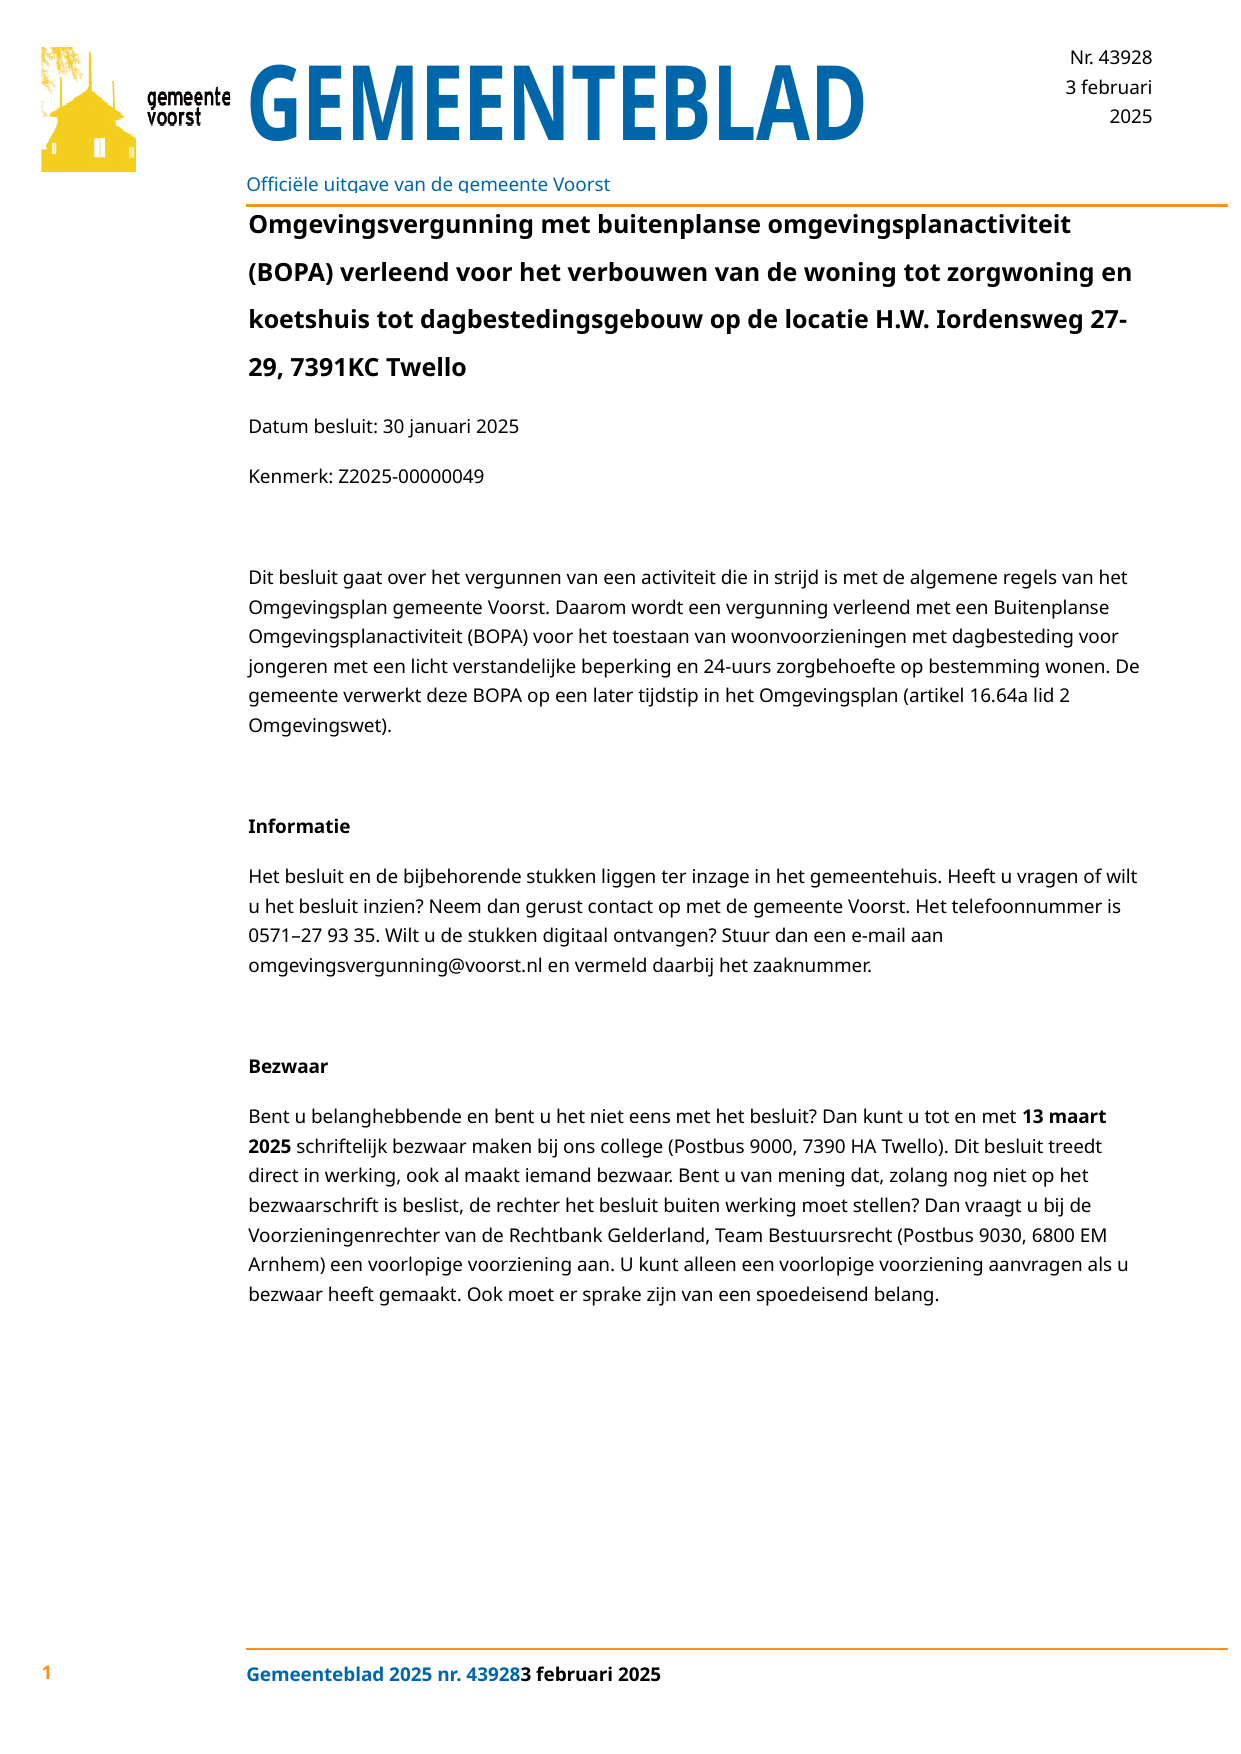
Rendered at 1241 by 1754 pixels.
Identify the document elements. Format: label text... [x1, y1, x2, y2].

text Informatie [248, 813, 1152, 839]
text Datum besluit: 30 januari 2025 [248, 413, 1152, 439]
text Dit besluit gaat over het vergunnen van een activiteit die in strijd is met de algemene regels van het Omgevingsplan gemeente Voorst. Daarom wordt een vergunning verleend met een Buitenplanse Omgevingsplanactiviteit (BOPA) voor het toestaan van woonvoorzieningen met dagbesteding voor jongeren met een licht verstandelijke beperking en 24-uurs zorgbehoefte op bestemming wonen. De gemeente verwerkt deze BOPA op een later tijdstip in het Omgevingsplan (artikel 16.64a lid 2 Omgevingswet). [248, 564, 1152, 738]
picture [41, 47, 231, 172]
text Het besluit en de bijbehorende stukken liggen ter inzage in het gemeentehuis. Heeft u vragen of wilt u het besluit inzien? Neem dan gerust contact op met de gemeente Voorst. Het telefoonnummer is 0571–27 93 35. Wilt u de stukken digitaal ontvangen? Stuur dan een e-mail aan omgevingsvergunning@voorst.nl en vermeld daarbij het zaaknummer. [248, 863, 1152, 978]
text Bent u belanghebbende en bent u het niet eens met het besluit? Dan kunt u tot en met 13 maart 2025 schriftelijk bezwaar maken bij ons college (Postbus 9000, 7390 HA Twello). Dit besluit treedt direct in werking, ook al maakt iemand bezwaar. Bent u van mening dat, zolang nog niet op het bezwaarschrift is beslist, de rechter het besluit buiten werking moet stellen? Dan vraagt u bij de Voorzieningenrechter van de Rechtbank Gelderland, Team Bestuursrecht (Postbus 9030, 6800 EM Arnhem) een voorlopige voorziening aan. U kunt alleen een voorlopige voorziening aanvragen als u bezwaar heeft gemaakt. Ook moet er sprake zijn van een spoedeisend belang. [248, 1103, 1152, 1307]
text Kenmerk: Z2025-00000049 [248, 463, 1152, 489]
text Omgevingsvergunning met buitenplanse omgevingsplanactiviteit (BOPA) verleend voor het verbouwen van de woning tot zorgwoning en koetshuis tot dagbestedingsgebouw op de locatie H.W. Iordensweg 27-29, 7391KC Twello [248, 207, 1152, 384]
text Bezwaar [248, 1053, 1152, 1079]
